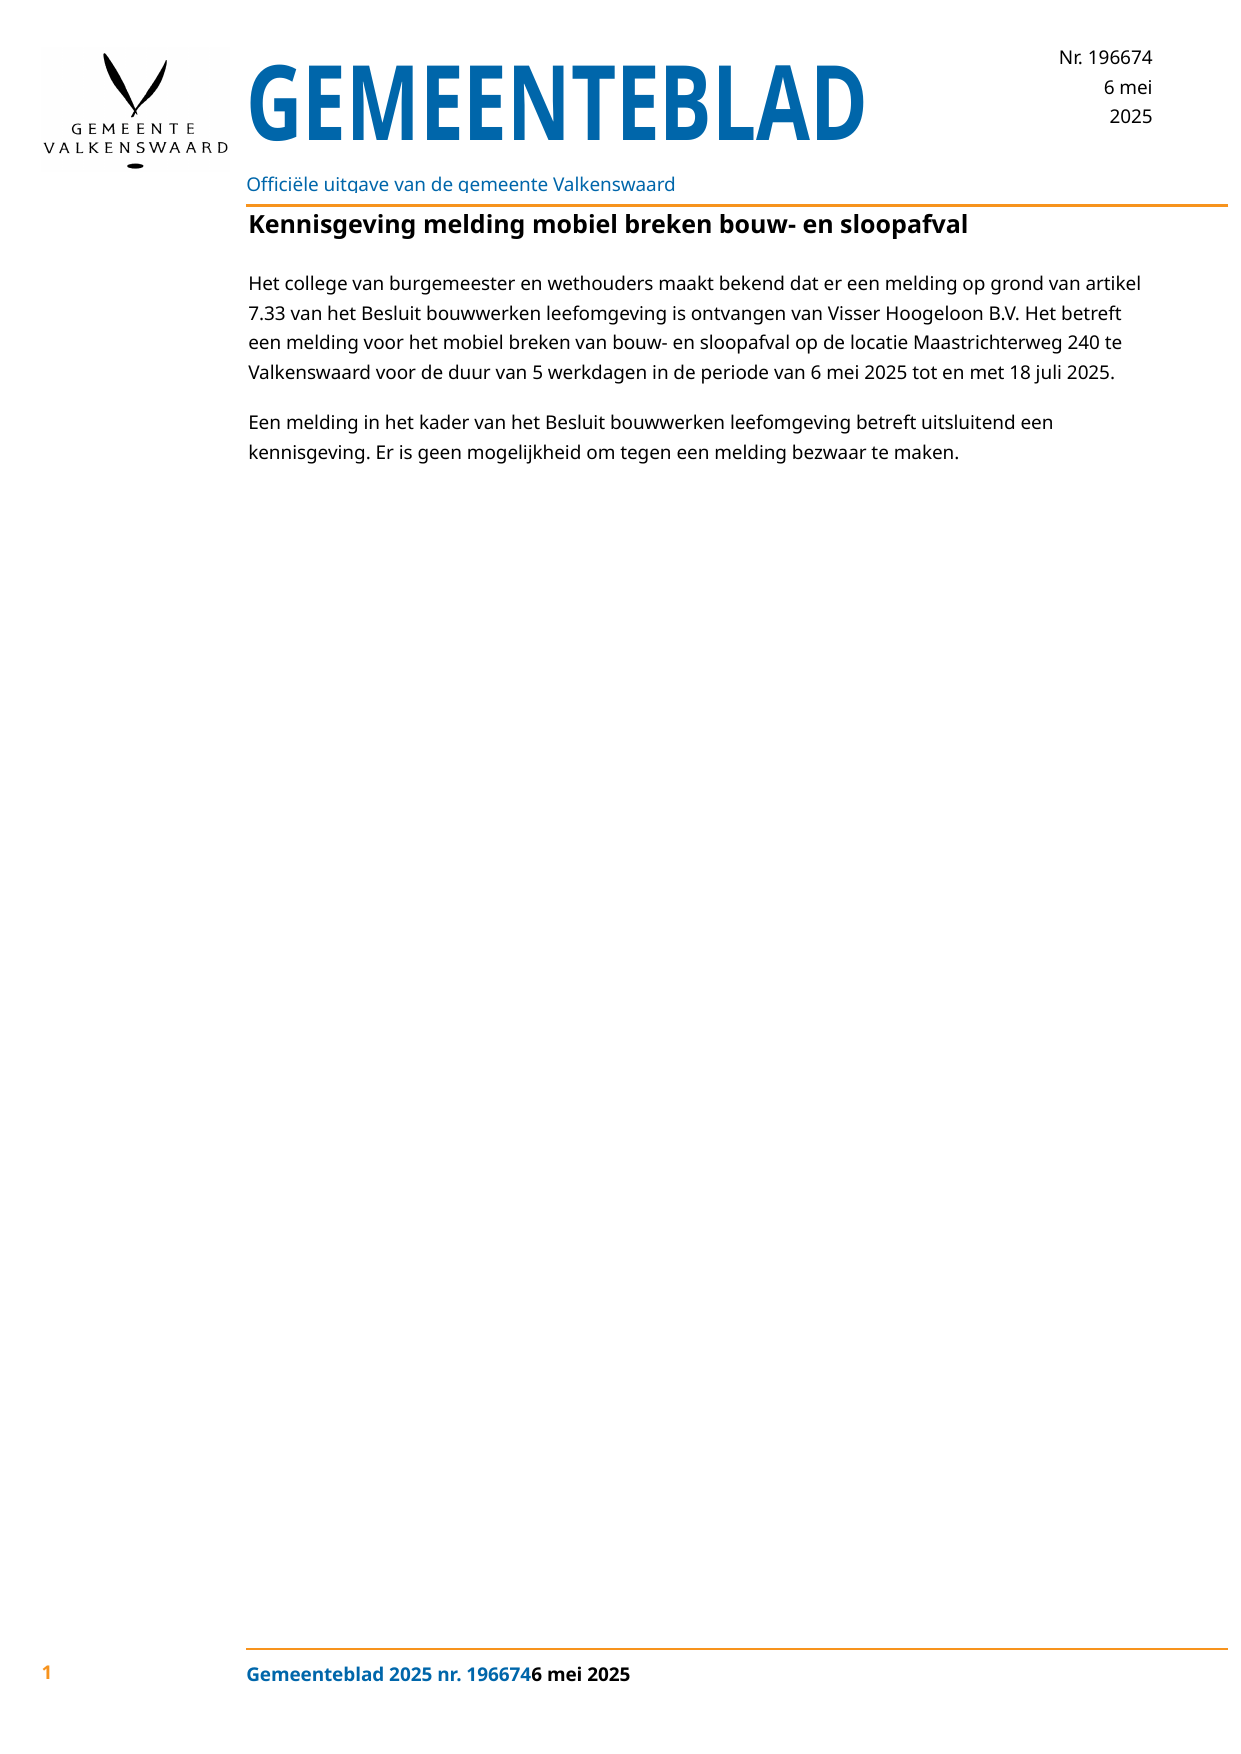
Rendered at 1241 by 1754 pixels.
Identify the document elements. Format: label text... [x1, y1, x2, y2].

text Het college van burgemeester en wethouders maakt bekend dat er een melding op grond van artikel 7.33 van het Besluit bouwwerken leefomgeving is ontvangen van Visser Hoogeloon B.V. Het betreft een melding voor het mobiel breken van bouw- en sloopafval op de locatie Maastrichterweg 240 te Valkenswaard voor de duur van 5 werkdagen in de periode van 6 mei 2025 tot en met 18 juli 2025. [248, 270, 1152, 385]
text Een melding in het kader van het Besluit bouwwerken leefomgeving betreft uitsluitend een kennisgeving. Er is geen mogelijkheid om tegen een melding bezwaar te maken. [248, 409, 1152, 465]
text Kennisgeving melding mobiel breken bouw- en sloopafval [248, 207, 1152, 241]
picture [41, 47, 231, 172]
